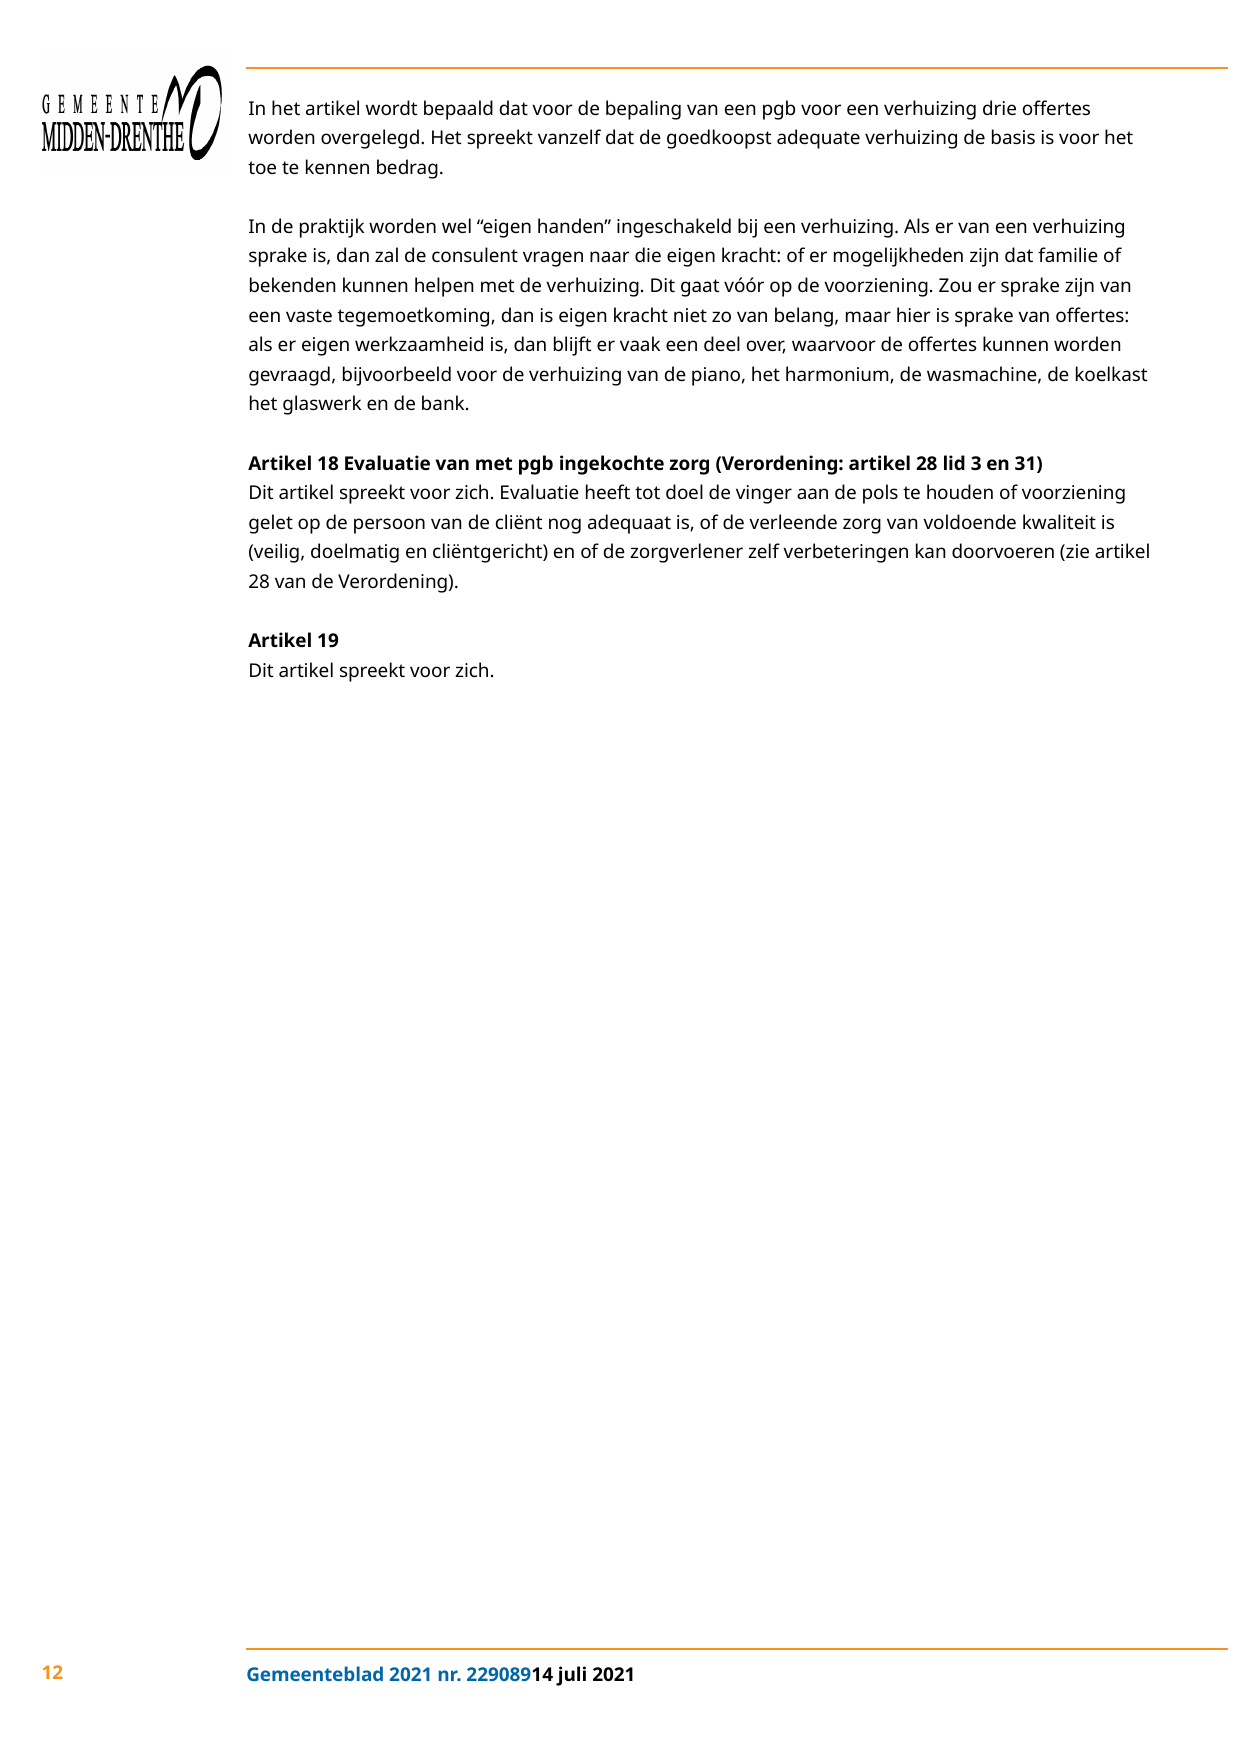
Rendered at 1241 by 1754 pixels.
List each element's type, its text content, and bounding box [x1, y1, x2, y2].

text Artikel 18 Evaluatie van met pgb ingekochte zorg (Verordening: artikel 28 lid 3 en 31) [248, 450, 1152, 476]
text Dit artikel spreekt voor zich. [248, 657, 1152, 683]
text In het artikel wordt bepaald dat voor de bepaling van een pgb voor een verhuizing drie offertes worden overgelegd. Het spreekt vanzelf dat de goedkoopst adequate verhuizing de basis is voor het toe te kennen bedrag. [248, 95, 1152, 180]
picture [41, 47, 231, 172]
text Artikel 19 [248, 627, 1152, 653]
text Dit artikel spreekt voor zich. Evaluatie heeft tot doel de vinger aan de pols te houden of voorziening gelet op de persoon van de cliënt nog adequaat is, of de verleende zorg van voldoende kwaliteit is (veilig, doelmatig en cliëntgericht) en of de zorgverlener zelf verbeteringen kan doorvoeren (zie artikel 28 van de Verordening). [248, 479, 1152, 594]
text In de praktijk worden wel “eigen handen” ingeschakeld bij een verhuizing. Als er van een verhuizing sprake is, dan zal de consulent vragen naar die eigen kracht: of er mogelijkheden zijn dat familie of bekenden kunnen helpen met de verhuizing. Dit gaat vóór op de voorziening. Zou er sprake zijn van een vaste tegemoetkoming, dan is eigen kracht niet zo van belang, maar hier is sprake van offertes: als er eigen werkzaamheid is, dan blijft er vaak een deel over, waarvoor de offertes kunnen worden gevraagd, bijvoorbeeld voor de verhuizing van de piano, het harmonium, de wasmachine, de koelkast het glaswerk en de bank. [248, 213, 1152, 416]
